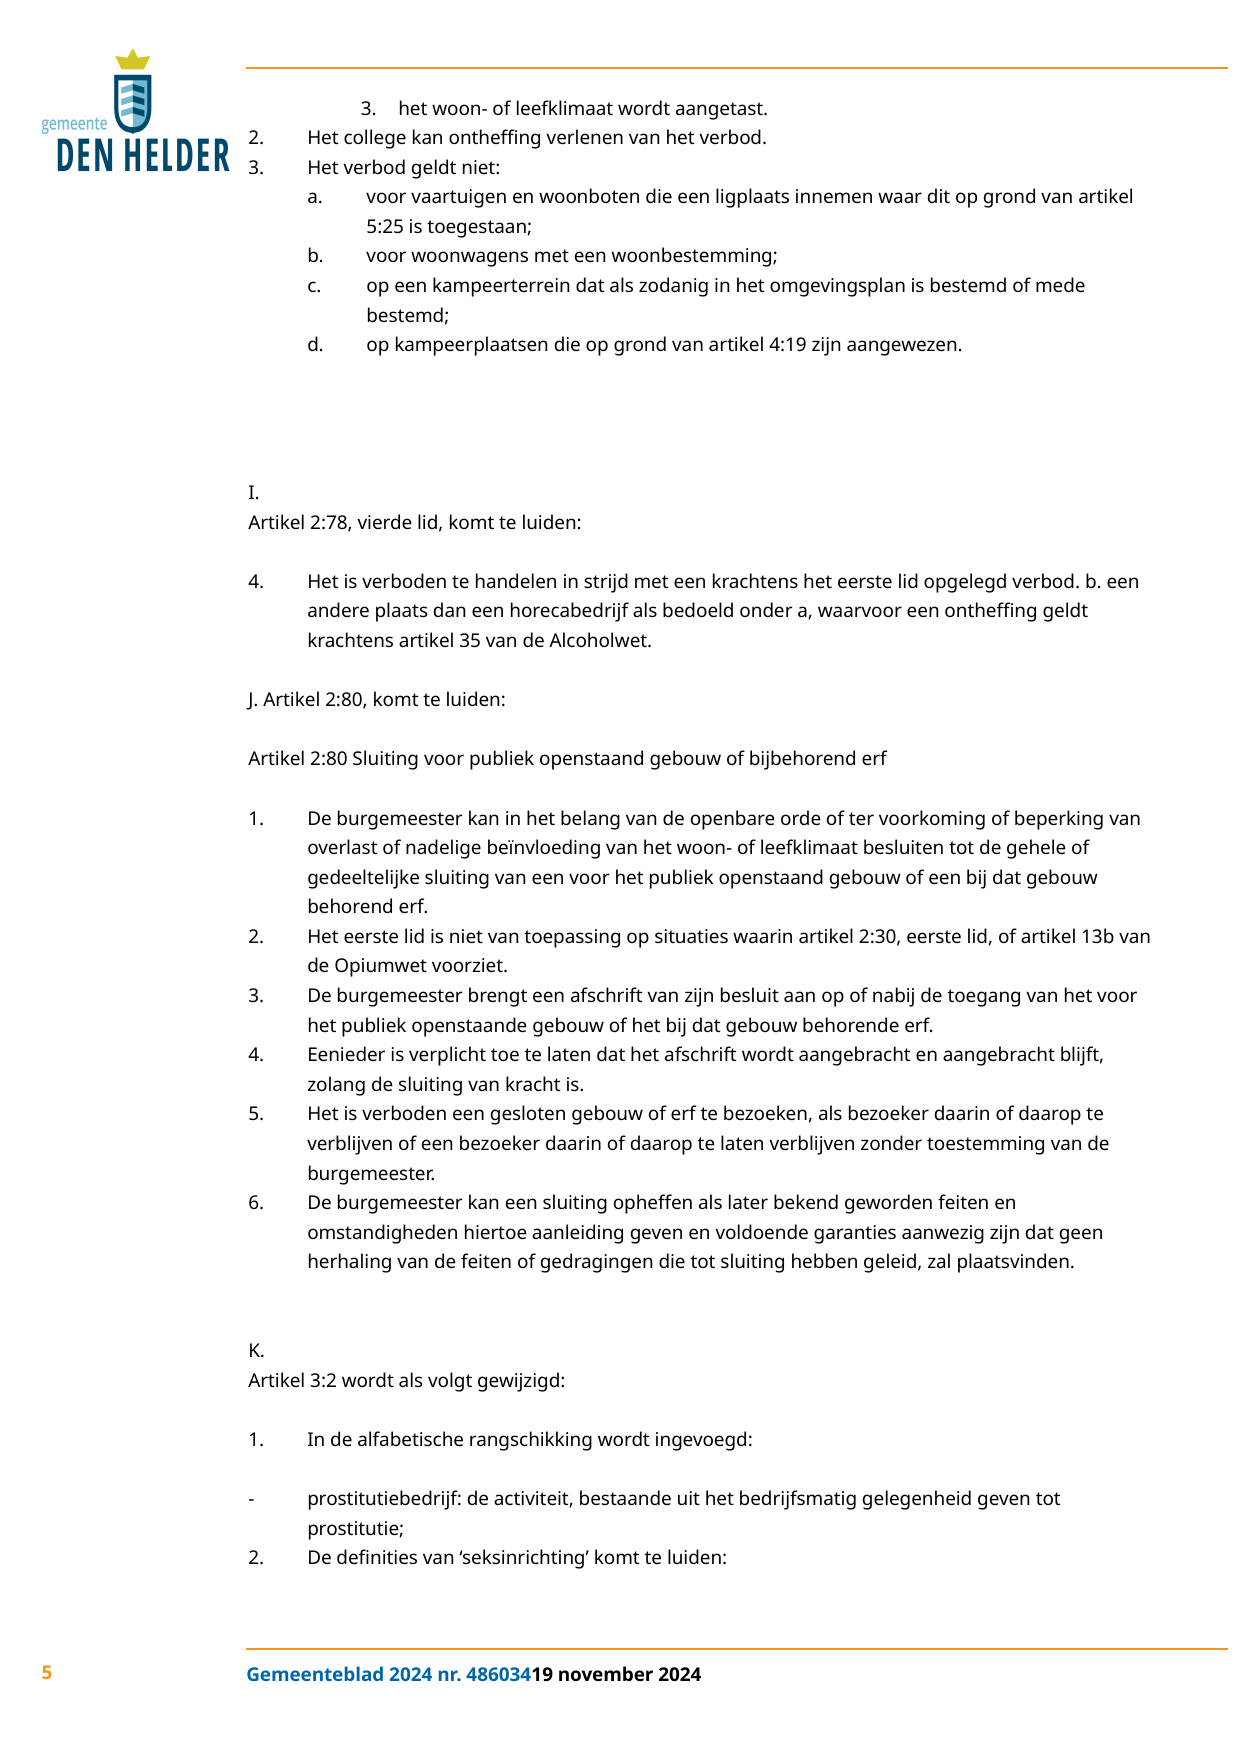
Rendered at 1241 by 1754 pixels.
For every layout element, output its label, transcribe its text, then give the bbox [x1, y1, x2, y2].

list voor woonwagens met een woonbestemming; [307, 243, 1152, 268]
text Artikel 2:80 Sluiting voor publiek openstaand gebouw of bijbehorend erf [248, 746, 1152, 771]
text K. [248, 1337, 1152, 1363]
list De burgemeester kan een sluiting opheffen als later bekend geworden feiten en omstandigheden hiertoe aanleiding geven en voldoende garanties aanwezig zijn dat geen herhaling van de feiten of gedragingen die tot sluiting hebben geleid, zal plaatsvinden. [248, 1189, 1152, 1274]
text Artikel 3:2 wordt als volgt gewijzigd: [248, 1367, 1152, 1393]
picture [182, 144, 187, 165]
text J. Artikel 2:80, komt te luiden: [248, 686, 1152, 712]
list voor vaartuigen en woonboten die een ligplaats innemen waar dit op grond van artikel 5:25 is toegestaan; [307, 183, 1152, 239]
list In de alfabetische rangschikking wordt ingevoegd: [248, 1426, 1152, 1452]
text I. [248, 479, 1152, 505]
list Eenieder is verplicht toe te laten dat het afschrift wordt aangebracht en aangebracht blijft, zolang de sluiting van kracht is. [248, 1041, 1152, 1097]
text Artikel 2:78, vierde lid, komt te luiden: [248, 509, 1152, 535]
list prostitutiebedrijf: de activiteit, bestaande uit het bedrijfsmatig gelegenheid geven tot prostitutie; [248, 1485, 1152, 1541]
picture [63, 144, 68, 165]
list Het is verboden te handelen in strijd met een krachtens het eerste lid opgelegd verbod. b. een andere plaats dan een horecabedrijf als bedoeld onder a, waarvoor een ontheffing geldt krachtens artikel 35 van de Alcoholwet. [248, 568, 1152, 653]
list op kampeerplaatsen die op grond van artikel 4:19 zijn aangewezen. [307, 331, 1152, 357]
list Het verbod geldt niet: [248, 154, 1152, 180]
list het woon- of leefklimaat wordt aangetast. [361, 95, 1152, 121]
picture [220, 160, 224, 172]
picture [41, 47, 231, 172]
list De burgemeester brengt een afschrift van zijn besluit aan op of nabij de toegang van het voor het publiek openstaande gebouw of het bij dat gebouw behorende erf. [248, 982, 1152, 1038]
list op een kampeerterrein dat als zodanig in het omgevingsplan is bestemd of mede bestemd; [307, 272, 1152, 328]
picture [100, 154, 106, 172]
list Het is verboden een gesloten gebouw of erf te bezoeken, als bezoeker daarin of daarop te verblijven of een bezoeker daarin of daarop te laten verblijven zonder toestemming van de burgemeester. [248, 1101, 1152, 1186]
list De burgemeester kan in het belang van de openbare orde of ter voorkoming of beperking van overlast of nadelige beïnvloeding van het woon- of leefklimaat besluiten tot de gehele of gedeeltelijke sluiting van een voor het publiek openstaand gebouw of een bij dat gebouw behorend erf. [248, 805, 1152, 919]
list De definities van ‘seksinrichting’ komt te luiden: [248, 1544, 1152, 1570]
picture [130, 157, 135, 172]
list Het college kan ontheffing verlenen van het verbod. [248, 124, 1152, 150]
list Het eerste lid is niet van toepassing op situaties waarin artikel 2:30, eerste lid, of artikel 13b van de Opiumwet voorziet. [248, 923, 1152, 978]
